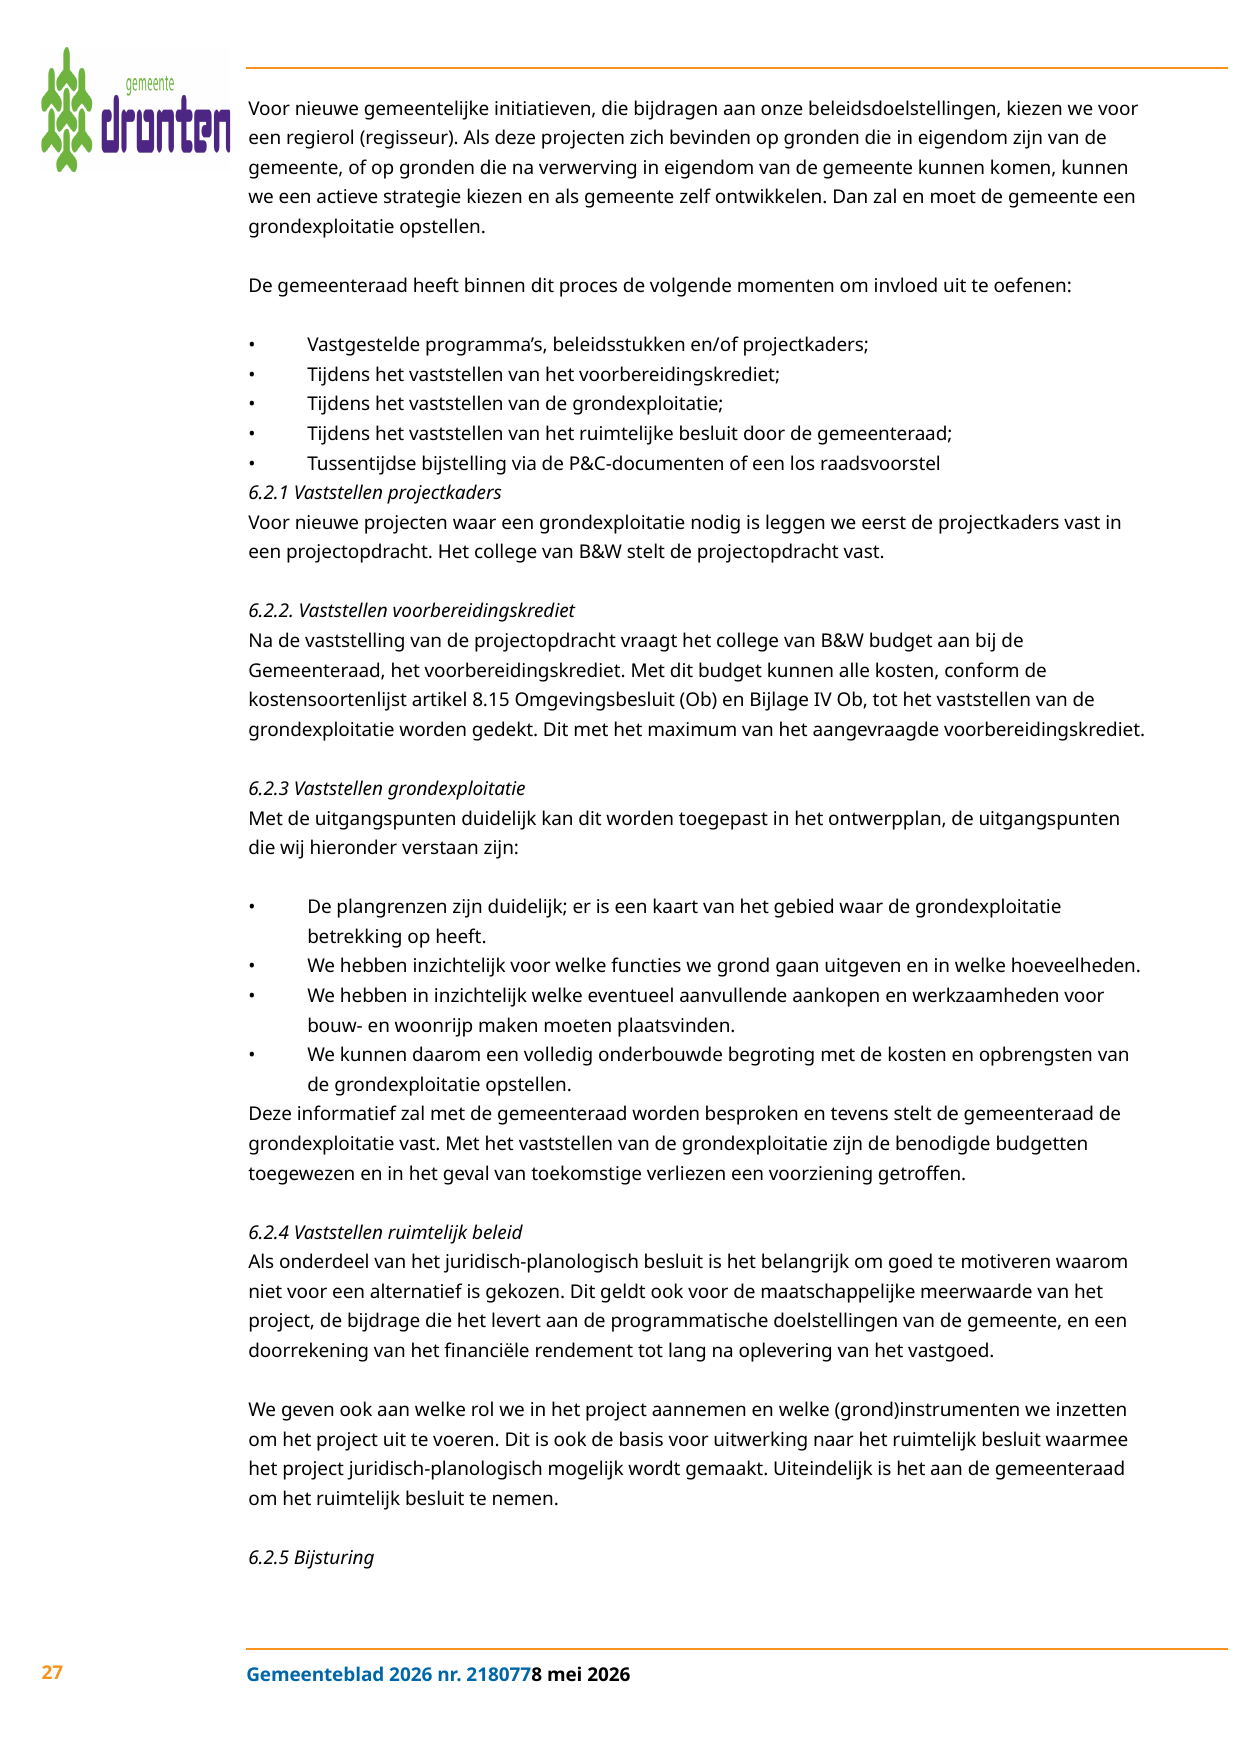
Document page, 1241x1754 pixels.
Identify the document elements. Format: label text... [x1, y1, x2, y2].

text 6.2.5 Bijsturing [248, 1544, 1152, 1570]
text 6.2.2. Vaststellen voorbereidingskrediet [248, 598, 1152, 623]
list We hebben inzichtelijk voor welke functies we grond gaan uitgeven en in welke hoeveelheden. [248, 953, 1152, 978]
list Vastgestelde programma’s, beleidsstukken en/of projectkaders; [248, 331, 1152, 357]
text Als onderdeel van het juridisch-planologisch besluit is het belangrijk om goed te motiveren waarom niet voor een alternatief is gekozen. Dit geldt ook voor de maatschappelijke meerwaarde van het project, de bijdrage die het levert aan de programmatische doelstellingen van de gemeente, en een doorrekening van het financiële rendement tot lang na oplevering van het vastgoed. [248, 1248, 1152, 1363]
text De gemeenteraad heeft binnen dit proces de volgende momenten om invloed uit te oefenen: [248, 272, 1152, 298]
list Tussentijdse bijstelling via de P&C-documenten of een los raadsvoorstel [248, 450, 1152, 476]
list We hebben in inzichtelijk welke eventueel aanvullende aankopen en werkzaamheden voor bouw- en woonrijp maken moeten plaatsvinden. [248, 982, 1152, 1038]
text 6.2.4 Vaststellen ruimtelijk beleid [248, 1219, 1152, 1245]
text 6.2.1 Vaststellen projectkaders [248, 479, 1152, 505]
list Tijdens het vaststellen van het voorbereidingskrediet; [248, 361, 1152, 387]
text Met de uitgangspunten duidelijk kan dit worden toegepast in het ontwerpplan, de uitgangspunten die wij hieronder verstaan zijn: [248, 805, 1152, 860]
list Tijdens het vaststellen van de grondexploitatie; [248, 391, 1152, 416]
list De plangrenzen zijn duidelijk; er is een kaart van het gebied waar de grondexploitatie betrekking op heeft. [248, 893, 1152, 949]
text Voor nieuwe gemeentelijke initiatieven, die bijdragen aan onze beleidsdoelstellingen, kiezen we voor een regierol (regisseur). Als deze projecten zich bevinden op gronden die in eigendom zijn van de gemeente, of op gronden die na verwerving in eigendom van de gemeente kunnen komen, kunnen we een actieve strategie kiezen en als gemeente zelf ontwikkelen. Dan zal en moet de gemeente een grondexploitatie opstellen. [248, 95, 1152, 239]
text We geven ook aan welke rol we in het project aannemen en welke (grond)instrumenten we inzetten om het project uit te voeren. Dit is ook de basis voor uitwerking naar het ruimtelijk besluit waarmee het project juridisch-planologisch mogelijk wordt gemaakt. Uiteindelijk is het aan de gemeenteraad om het ruimtelijk besluit te nemen. [248, 1396, 1152, 1511]
text Na de vaststelling van de projectopdracht vraagt het college van B&W budget aan bij de Gemeenteraad, het voorbereidingskrediet. Met dit budget kunnen alle kosten, conform de kostensoortenlijst artikel 8.15 Omgevingsbesluit (Ob) en Bijlage IV Ob, tot het vaststellen van de grondexploitatie worden gedekt. Dit met het maximum van het aangevraagde voorbereidingskrediet. [248, 627, 1152, 742]
text Deze informatief zal met de gemeenteraad worden besproken en tevens stelt de gemeenteraad de grondexploitatie vast. Met het vaststellen van de grondexploitatie zijn de benodigde budgetten toegewezen en in het geval van toekomstige verliezen een voorziening getroffen. [248, 1101, 1152, 1186]
text 6.2.3 Vaststellen grondexploitatie [248, 775, 1152, 801]
picture [41, 47, 231, 172]
text Voor nieuwe projecten waar een grondexploitatie nodig is leggen we eerst de projectkaders vast in een projectopdracht. Het college van B&W stelt de projectopdracht vast. [248, 509, 1152, 564]
list We kunnen daarom een volledig onderbouwde begroting met de kosten en opbrengsten van de grondexploitatie opstellen. [248, 1041, 1152, 1097]
list Tijdens het vaststellen van het ruimtelijke besluit door de gemeenteraad; [248, 420, 1152, 446]
